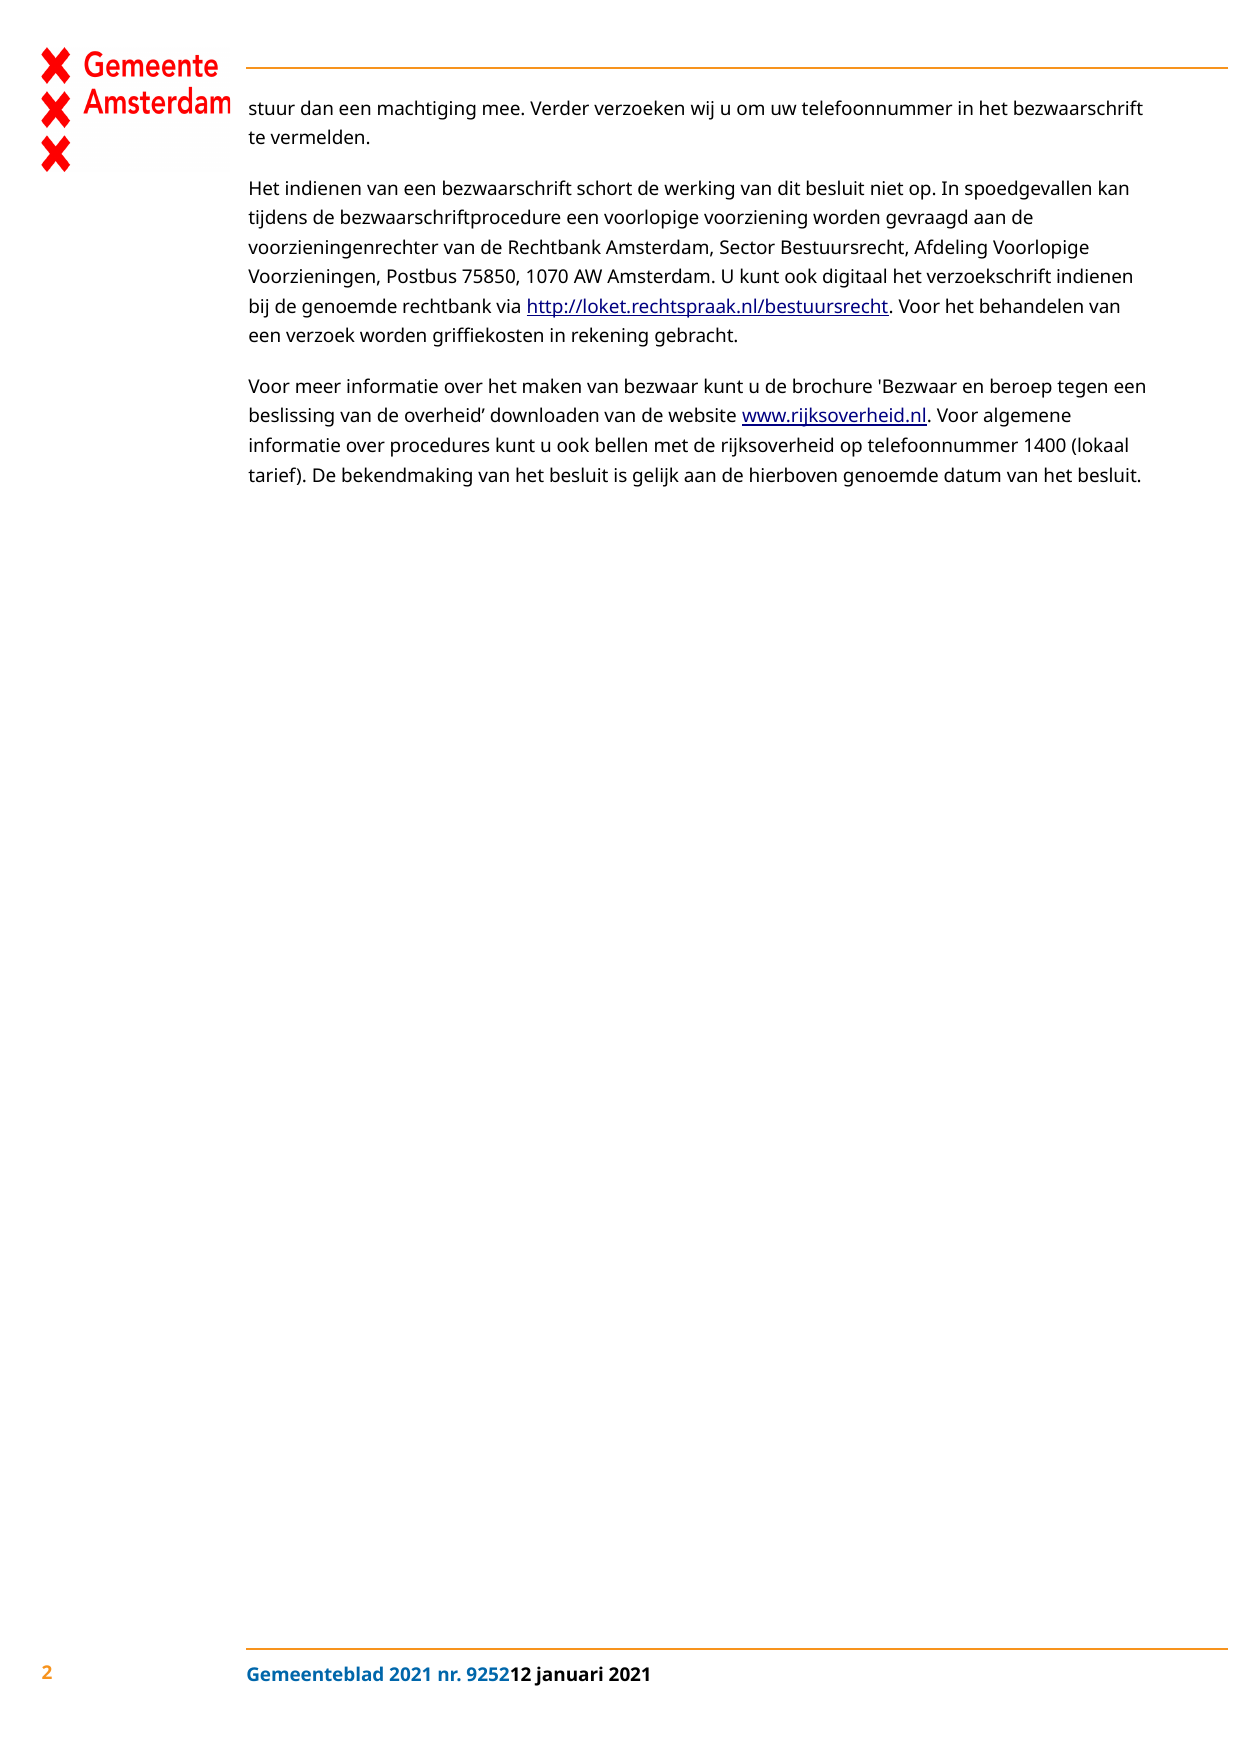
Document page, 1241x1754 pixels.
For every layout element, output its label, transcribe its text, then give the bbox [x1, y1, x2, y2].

text Het indienen van een bezwaarschrift schort de werking van dit besluit niet op. In spoedgevallen kan tijdens de bezwaarschriftprocedure een voorlopige voorziening worden gevraagd aan de voorzieningenrechter van de Rechtbank Amsterdam, Sector Bestuursrecht, Afdeling Voorlopige Voorzieningen, Postbus 75850, 1070 AW Amsterdam. U kunt ook digitaal het verzoekschrift indienen bij de genoemde rechtbank via http://loket.rechtspraak.nl/bestuursrecht. Voor het behandelen van een verzoek worden griffiekosten in rekening gebracht. [248, 175, 1152, 348]
text stuur dan een machtiging mee. Verder verzoeken wij u om uw telefoonnummer in het bezwaarschrift te vermelden. [248, 95, 1152, 150]
text Voor meer informatie over het maken van bezwaar kunt u de brochure 'Bezwaar en beroep tegen een beslissing van de overheid’ downloaden van de website www.rijksoverheid.nl. Voor algemene informatie over procedures kunt u ook bellen met de rijksoverheid op telefoonnummer 1400 (lokaal tarief). De bekendmaking van het besluit is gelijk aan de hierboven genoemde datum van het besluit. [248, 373, 1152, 488]
picture [41, 47, 231, 172]
